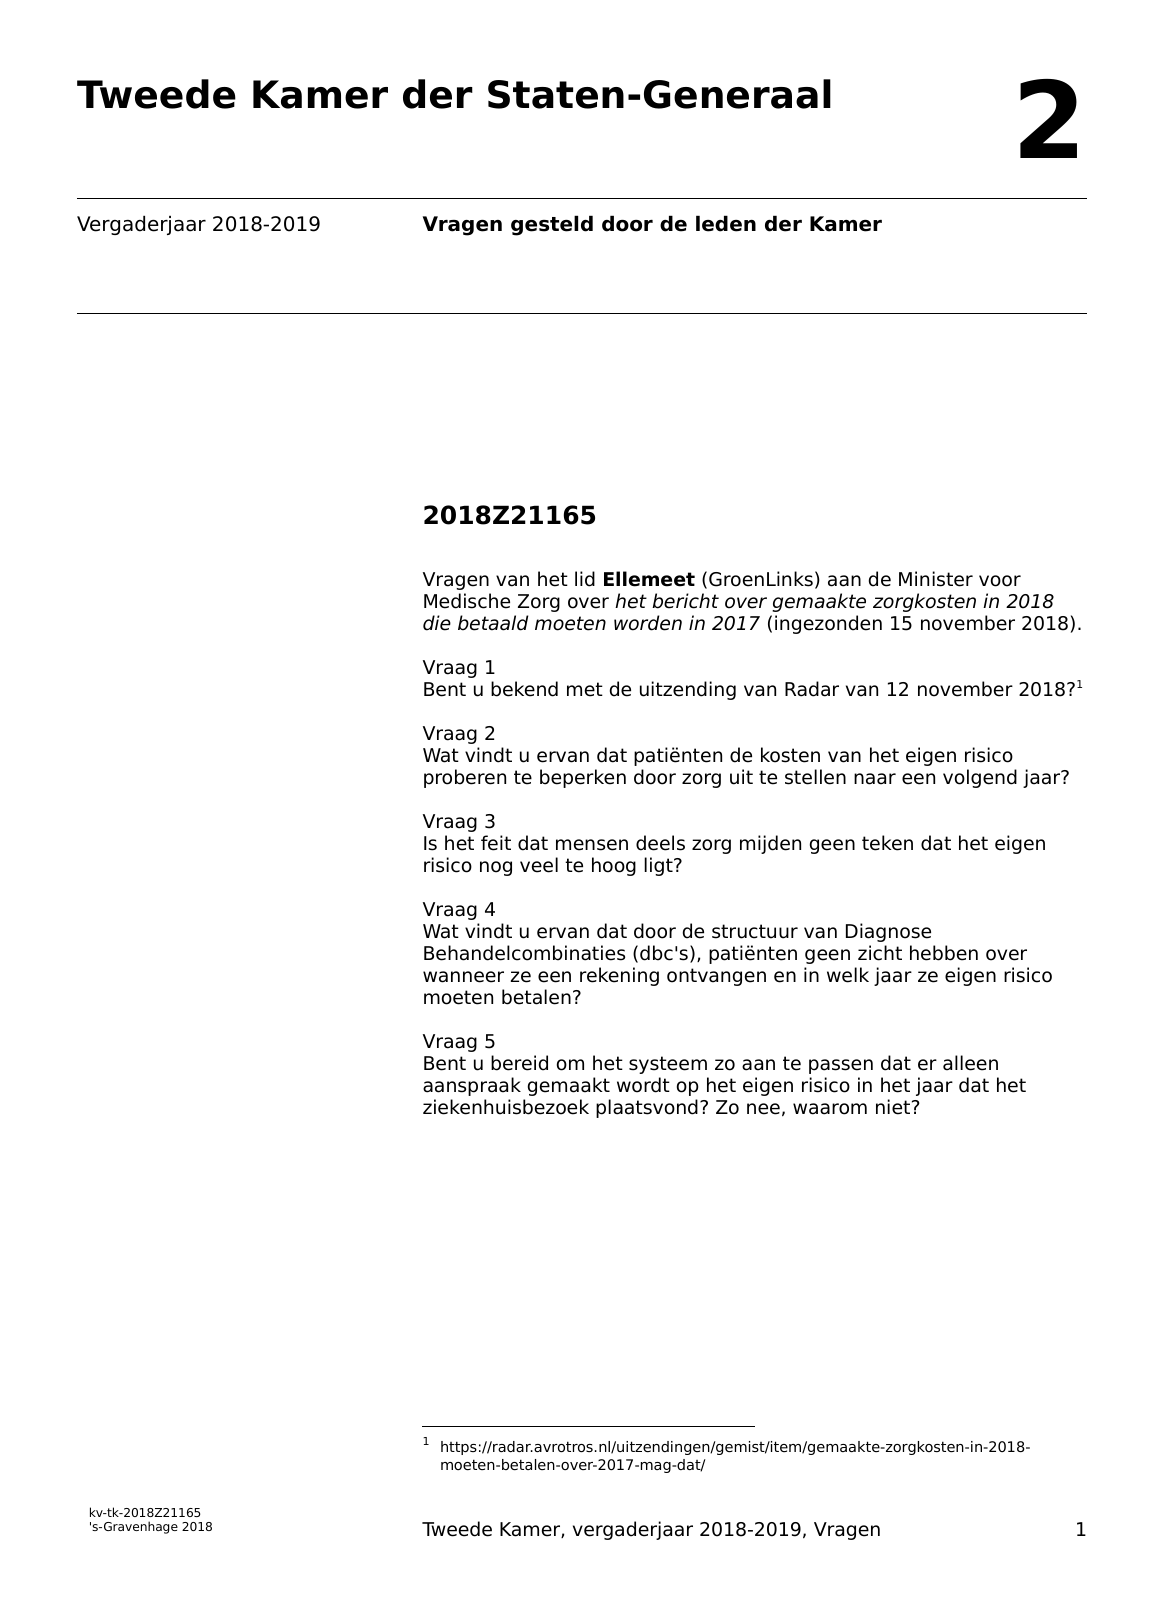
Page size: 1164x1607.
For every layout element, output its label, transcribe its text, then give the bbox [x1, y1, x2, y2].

text Vraag 3 [422, 811, 1087, 833]
text Vraag 2 [422, 723, 1087, 745]
table_header Tweede Kamer der Staten-Generaal [77, 59, 886, 198]
text Wat vindt u ervan dat door de structuur van Diagnose Behandelcombinaties (dbc's), patiënten geen zicht hebben over wanneer ze een rekening ontvangen en in welk jaar ze eigen risico moeten betalen? [422, 921, 1087, 1009]
table_cell Vragen gesteld door de leden der Kamer [422, 199, 1087, 313]
text kv-tk-2018Z21165 [88, 1506, 323, 1520]
text Is het feit dat mensen deels zorg mijden geen teken dat het eigen risico nog veel te hoog ligt? [422, 833, 1087, 877]
text Vraag 5 [422, 1031, 1087, 1053]
text Wat vindt u ervan dat patiënten de kosten van het eigen risico proberen te beperken door zorg uit te stellen naar een volgend jaar? [422, 745, 1087, 789]
table_cell Vergaderjaar 2018-2019 [77, 199, 422, 313]
text Vraag 4 [422, 899, 1087, 921]
text 2018Z21165 [422, 501, 1087, 531]
text Vraag 1 [422, 657, 1087, 679]
text Bent u bekend met de uitzending van Radar van 12 november 2018? [422, 679, 1087, 701]
table_header 2 [886, 59, 1087, 198]
text Vragen van het lid Ellemeet (GroenLinks) aan de Minister voor Medische Zorg over het bericht over gemaakte zorgkosten in 2018 die betaald moeten worden in 2017 (ingezonden 15 november 2018). [422, 569, 1087, 635]
text Bent u bereid om het systeem zo aan te passen dat er alleen aanspraak gemaakt wordt op het eigen risico in het jaar dat het ziekenhuisbezoek plaatsvond? Zo nee, waarom niet? [422, 1053, 1087, 1119]
text 's-Gravenhage 2018 [88, 1520, 323, 1534]
text https://radar.avrotros.nl/uitzendingen/gemist/item/gemaakte-zorgkosten-in-2018-moeten-betalen-over-2017-mag-dat/ [422, 1435, 1087, 1474]
